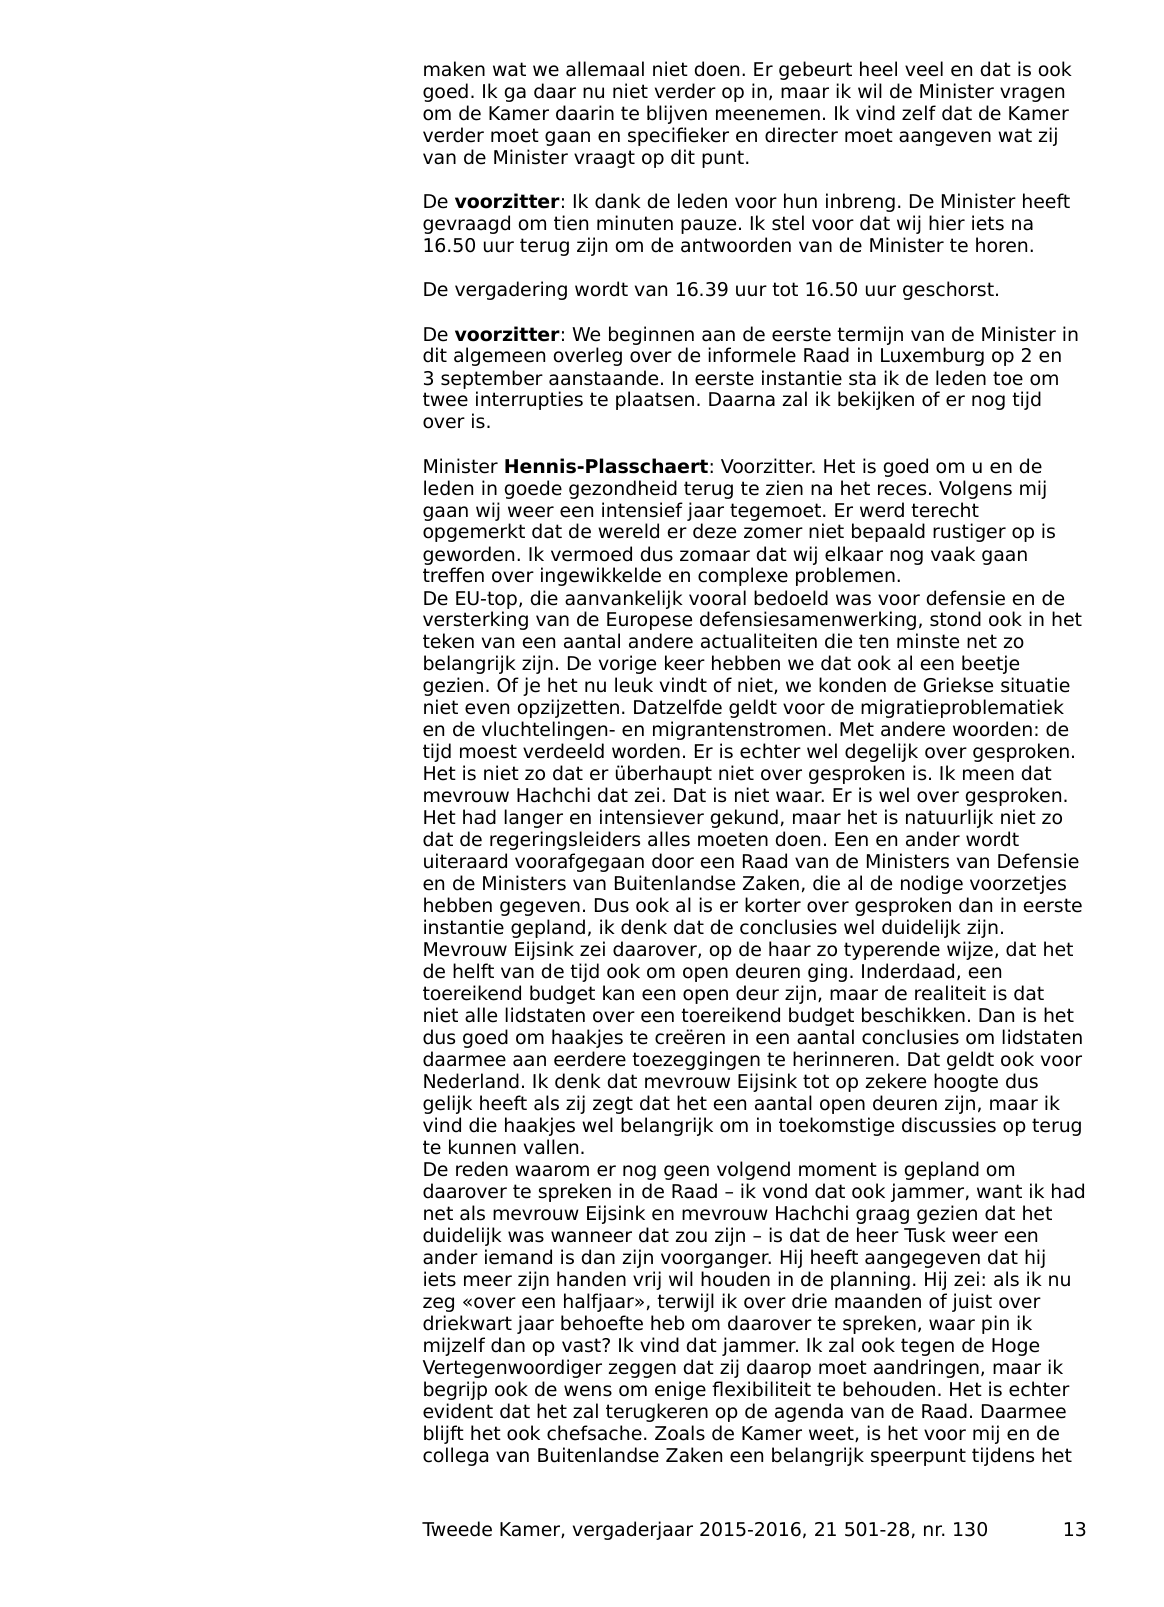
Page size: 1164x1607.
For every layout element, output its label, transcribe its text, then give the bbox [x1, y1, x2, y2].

text Minister Hennis-Plasschaert: Voorzitter. Het is goed om u en de leden in goede gezondheid terug te zien na het reces. Volgens mij gaan wij weer een intensief jaar tegemoet. Er werd terecht opgemerkt dat de wereld er deze zomer niet bepaald rustiger op is geworden. Ik vermoed dus zomaar dat wij elkaar nog vaak gaan treffen over ingewikkelde en complexe problemen. [422, 456, 1087, 587]
text De reden waarom er nog geen volgend moment is gepland om daarover te spreken in de Raad – ik vond dat ook jammer, want ik had net als mevrouw Eijsink en mevrouw Hachchi graag gezien dat het duidelijk was wanneer dat zou zijn – is dat de heer Tusk weer een ander iemand is dan zijn voorganger. Hij heeft aangegeven dat hij iets meer zijn handen vrij wil houden in de planning. Hij zei: als ik nu zeg «over een halfjaar», terwijl ik over drie maanden of juist over driekwart jaar behoefte heb om daarover te spreken, waar pin ik mijzelf dan op vast? Ik vind dat jammer. Ik zal ook tegen de Hoge Vertegenwoordiger zeggen dat zij daarop moet aandringen, maar ik begrijp ook de wens om enige flexibiliteit te behouden. Het is echter evident dat het zal terugkeren op de agenda van de Raad. Daarmee blijft het ook chefsache. Zoals de Kamer weet, is het voor mij en de collega van Buitenlandse Zaken een belangrijk speerpunt tijdens het [422, 1159, 1087, 1467]
text De EU-top, die aanvankelijk vooral bedoeld was voor defensie en de versterking van de Europese defensiesamenwerking, stond ook in het teken van een aantal andere actualiteiten die ten minste net zo belangrijk zijn. De vorige keer hebben we dat ook al een beetje gezien. Of je het nu leuk vindt of niet, we konden de Griekse situatie niet even opzijzetten. Datzelfde geldt voor de migratieproblematiek en de vluchtelingen- en migrantenstromen. Met andere woorden: de tijd moest verdeeld worden. Er is echter wel degelijk over gesproken. Het is niet zo dat er überhaupt niet over gesproken is. Ik meen dat mevrouw Hachchi dat zei. Dat is niet waar. Er is wel over gesproken. Het had langer en intensiever gekund, maar het is natuurlijk niet zo dat de regeringsleiders alles moeten doen. Een en ander wordt uiteraard voorafgegaan door een Raad van de Ministers van Defensie en de Ministers van Buitenlandse Zaken, die al de nodige voorzetjes hebben gegeven. Dus ook al is er korter over gesproken dan in eerste instantie gepland, ik denk dat de conclusies wel duidelijk zijn. Mevrouw Eijsink zei daarover, op de haar zo typerende wijze, dat het de helft van de tijd ook om open deuren ging. Inderdaad, een toereikend budget kan een open deur zijn, maar de realiteit is dat niet alle lidstaten over een toereikend budget beschikken. Dan is het dus goed om haakjes te creëren in een aantal conclusies om lidstaten daarmee aan eerdere toezeggingen te herinneren. Dat geldt ook voor Nederland. Ik denk dat mevrouw Eijsink tot op zekere hoogte dus gelijk heeft als zij zegt dat het een aantal open deuren zijn, maar ik vind die haakjes wel belangrijk om in toekomstige discussies op terug te kunnen vallen. [422, 587, 1087, 1159]
text maken wat we allemaal niet doen. Er gebeurt heel veel en dat is ook goed. Ik ga daar nu niet verder op in, maar ik wil de Minister vragen om de Kamer daarin te blijven meenemen. Ik vind zelf dat de Kamer verder moet gaan en specifieker en directer moet aangeven wat zij van de Minister vraagt op dit punt. [422, 59, 1087, 169]
text De voorzitter: Ik dank de leden voor hun inbreng. De Minister heeft gevraagd om tien minuten pauze. Ik stel voor dat wij hier iets na 16.50 uur terug zijn om de antwoorden van de Minister te horen. [422, 191, 1087, 257]
text De vergadering wordt van 16.39 uur tot 16.50 uur geschorst. [422, 279, 1087, 301]
text De voorzitter: We beginnen aan de eerste termijn van de Minister in dit algemeen overleg over de informele Raad in Luxemburg op 2 en 3 september aanstaande. In eerste instantie sta ik de leden toe om twee interrupties te plaatsen. Daarna zal ik bekijken of er nog tijd over is. [422, 323, 1087, 433]
